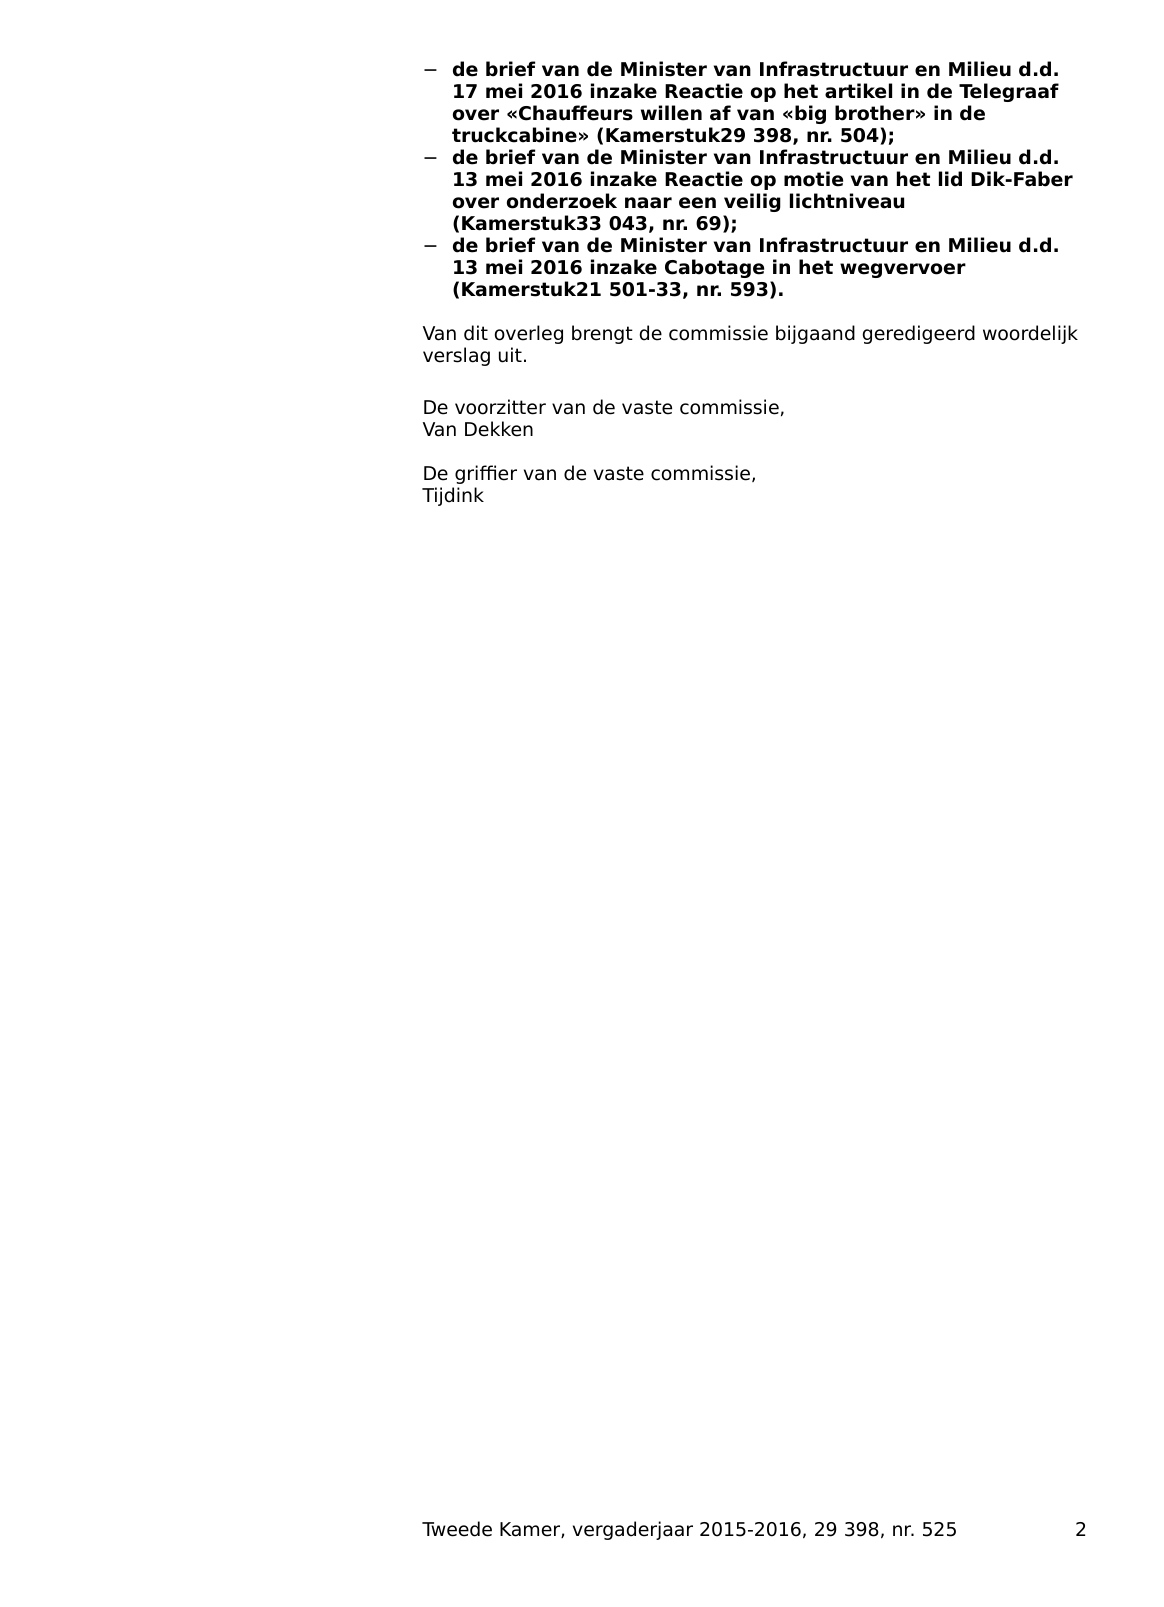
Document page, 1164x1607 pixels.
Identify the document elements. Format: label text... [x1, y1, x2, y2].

text Van dit overleg brengt de commissie bijgaand geredigeerd woordelijk verslag uit. [422, 323, 1087, 367]
text De griffier van de vaste commissie, Tijdink [422, 463, 1087, 507]
text − de brief van de Minister van Infrastructuur en Milieu d.d. 13 mei 2016 inzake Cabotage in het wegvervoer (Kamerstuk21 501-33, nr. 593). [422, 235, 1087, 301]
text − de brief van de Minister van Infrastructuur en Milieu d.d. 17 mei 2016 inzake Reactie op het artikel in de Telegraaf over «Chauffeurs willen af van «big brother» in de truckcabine» (Kamerstuk29 398, nr. 504); [422, 59, 1087, 147]
text De voorzitter van de vaste commissie, Van Dekken [422, 397, 1087, 441]
text − de brief van de Minister van Infrastructuur en Milieu d.d. 13 mei 2016 inzake Reactie op motie van het lid Dik-Faber over onderzoek naar een veilig lichtniveau (Kamerstuk33 043, nr. 69); [422, 147, 1087, 235]
